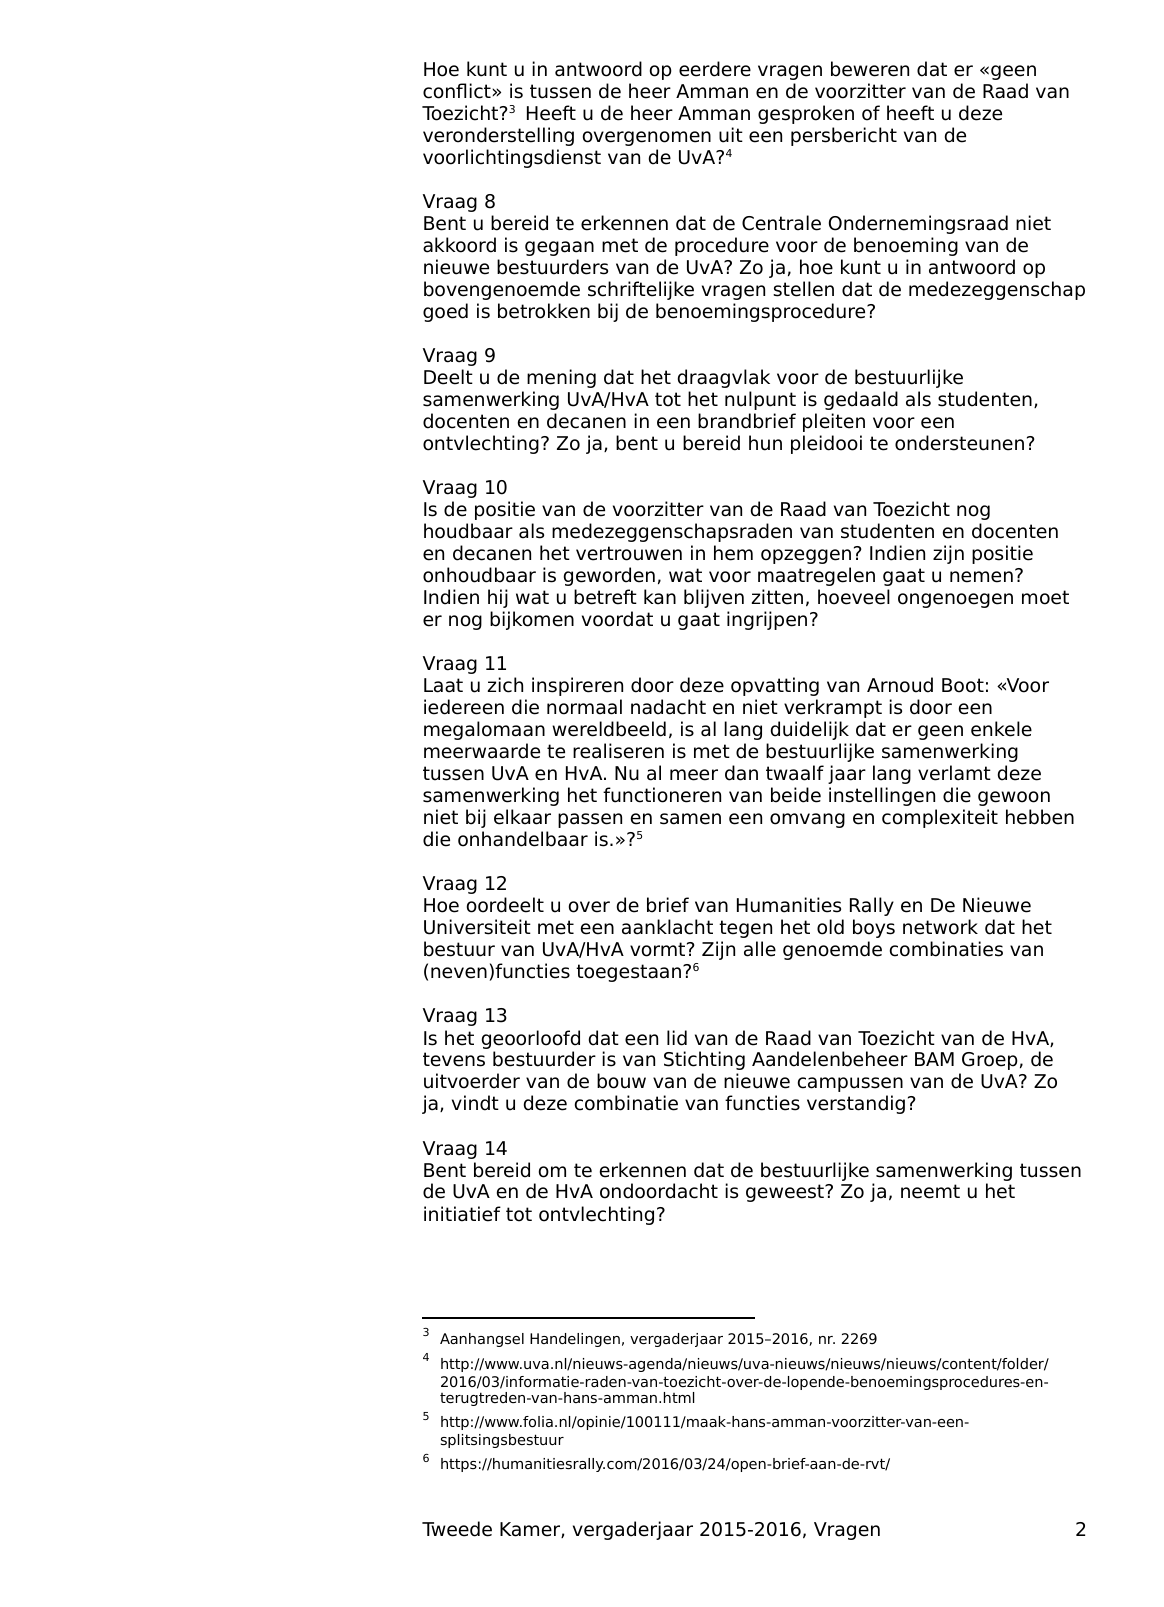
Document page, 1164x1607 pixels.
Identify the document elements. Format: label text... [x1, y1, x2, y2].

text Vraag 10 [422, 477, 1087, 499]
text Vraag 11 [422, 653, 1087, 675]
text Vraag 14 [422, 1137, 1087, 1159]
text https://humanitiesrally.com/2016/03/24/open-brief-aan-de-rvt/ [422, 1452, 1087, 1474]
text Is het geoorloofd dat een lid van de Raad van Toezicht van de HvA, tevens bestuurder is van Stichting Aandelenbeheer BAM Groep, de uitvoerder van de bouw van de nieuwe campussen van de UvA? Zo ja, vindt u deze combinatie van functies verstandig? [422, 1027, 1087, 1115]
text Aanhangsel Handelingen, vergaderjaar 2015–2016, nr. 2269 [422, 1327, 1087, 1349]
text Laat u zich inspireren door deze opvatting van Arnoud Boot: «Voor iedereen die normaal nadacht en niet verkrampt is door een megalomaan wereldbeeld, is al lang duidelijk dat er geen enkele meerwaarde te realiseren is met de bestuurlijke samenwerking tussen UvA en HvA. Nu al meer dan twaalf jaar lang verlamt deze samenwerking het functioneren van beide instellingen die gewoon niet bij elkaar passen en samen een omvang en complexiteit hebben die onhandelbaar is.»? [422, 675, 1087, 851]
text Vraag 8 [422, 191, 1087, 213]
text Vraag 9 [422, 345, 1087, 367]
text http://www.folia.nl/opinie/100111/maak-hans-amman-voorzitter-van-een-splitsingsbestuur [422, 1410, 1087, 1449]
text Bent u bereid te erkennen dat de Centrale Ondernemingsraad niet akkoord is gegaan met de procedure voor de benoeming van de nieuwe bestuurders van de UvA? Zo ja, hoe kunt u in antwoord op bovengenoemde schriftelijke vragen stellen dat de medezeggenschap goed is betrokken bij de benoemingsprocedure? [422, 213, 1087, 323]
text Hoe kunt u in antwoord op eerdere vragen beweren dat er «geen conflict» is tussen de heer Amman en de voorzitter van de Raad van Toezicht? Heeft u de heer Amman gesproken of heeft u deze veronderstelling overgenomen uit een persbericht van de voorlichtingsdienst van de UvA? [422, 59, 1087, 169]
text http://www.uva.nl/nieuws-agenda/nieuws/uva-nieuws/nieuws/nieuws/content/folder/2016/03/informatie-raden-van-toezicht-over-de-lopende-benoemingsprocedures-en-terugtreden-van-hans-amman.html [422, 1352, 1087, 1407]
text Deelt u de mening dat het draagvlak voor de bestuurlijke samenwerking UvA/HvA tot het nulpunt is gedaald als studenten, docenten en decanen in een brandbrief pleiten voor een ontvlechting? Zo ja, bent u bereid hun pleidooi te ondersteunen? [422, 367, 1087, 455]
text Hoe oordeelt u over de brief van Humanities Rally en De Nieuwe Universiteit met een aanklacht tegen het old boys network dat het bestuur van UvA/HvA vormt? Zijn alle genoemde combinaties van (neven)functies toegestaan? [422, 895, 1087, 983]
text Is de positie van de voorzitter van de Raad van Toezicht nog houdbaar als medezeggenschapsraden van studenten en docenten en decanen het vertrouwen in hem opzeggen? Indien zijn positie onhoudbaar is geworden, wat voor maatregelen gaat u nemen? Indien hij wat u betreft kan blijven zitten, hoeveel ongenoegen moet er nog bijkomen voordat u gaat ingrijpen? [422, 499, 1087, 631]
text Vraag 12 [422, 873, 1087, 895]
text Vraag 13 [422, 1005, 1087, 1027]
text Bent bereid om te erkennen dat de bestuurlijke samenwerking tussen de UvA en de HvA ondoordacht is geweest? Zo ja, neemt u het initiatief tot ontvlechting? [422, 1159, 1087, 1225]
